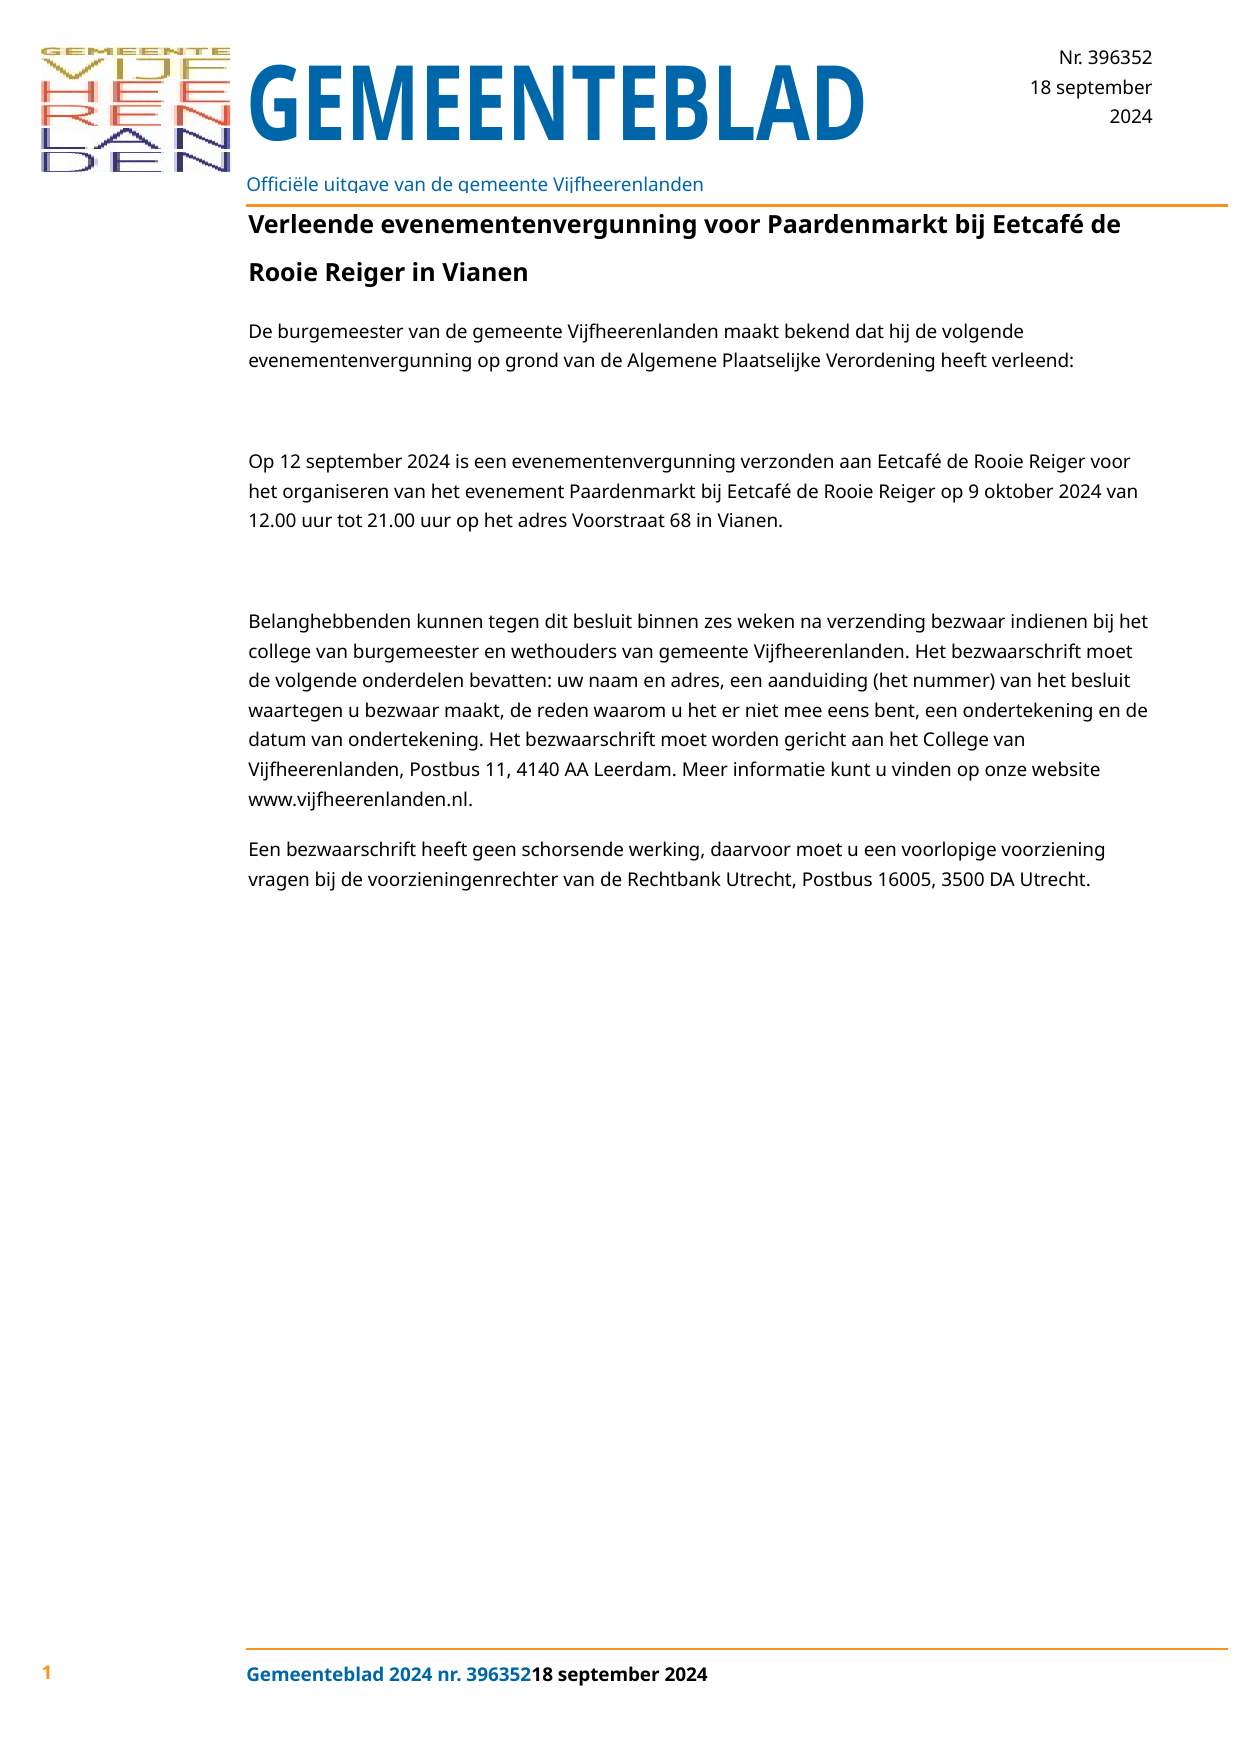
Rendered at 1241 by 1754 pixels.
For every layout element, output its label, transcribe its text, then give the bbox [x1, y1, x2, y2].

text Op 12 september 2024 is een evenementenvergunning verzonden aan Eetcafé de Rooie Reiger voor het organiseren van het evenement Paardenmarkt bij Eetcafé de Rooie Reiger op 9 oktober 2024 van 12.00 uur tot 21.00 uur op het adres Voorstraat 68 in Vianen. [248, 448, 1152, 533]
text De burgemeester van de gemeente Vijfheerenlanden maakt bekend dat hij de volgende evenementenvergunning op grond van de Algemene Plaatselijke Verordening heeft verleend: [248, 318, 1152, 373]
text Belanghebbenden kunnen tegen dit besluit binnen zes weken na verzending bezwaar indienen bij het college van burgemeester en wethouders van gemeente Vijfheerenlanden. Het bezwaarschrift moet de volgende onderdelen bevatten: uw naam en adres, een aanduiding (het nummer) van het besluit waartegen u bezwaar maakt, de reden waarom u het er niet mee eens bent, een ondertekening en de datum van ondertekening. Het bezwaarschrift moet worden gericht aan het College van Vijfheerenlanden, Postbus 11, 4140 AA Leerdam. Meer informatie kunt u vinden op onze website www.vijfheerenlanden.nl. [248, 608, 1152, 812]
text Een bezwaarschrift heeft geen schorsende werking, daarvoor moet u een voorlopige voorziening vragen bij de voorzieningenrechter van de Rechtbank Utrecht, Postbus 16005, 3500 DA Utrecht. [248, 836, 1152, 892]
picture [41, 47, 231, 172]
text Verleende evenementenvergunning voor Paardenmarkt bij Eetcafé de Rooie Reiger in Vianen [248, 207, 1152, 288]
